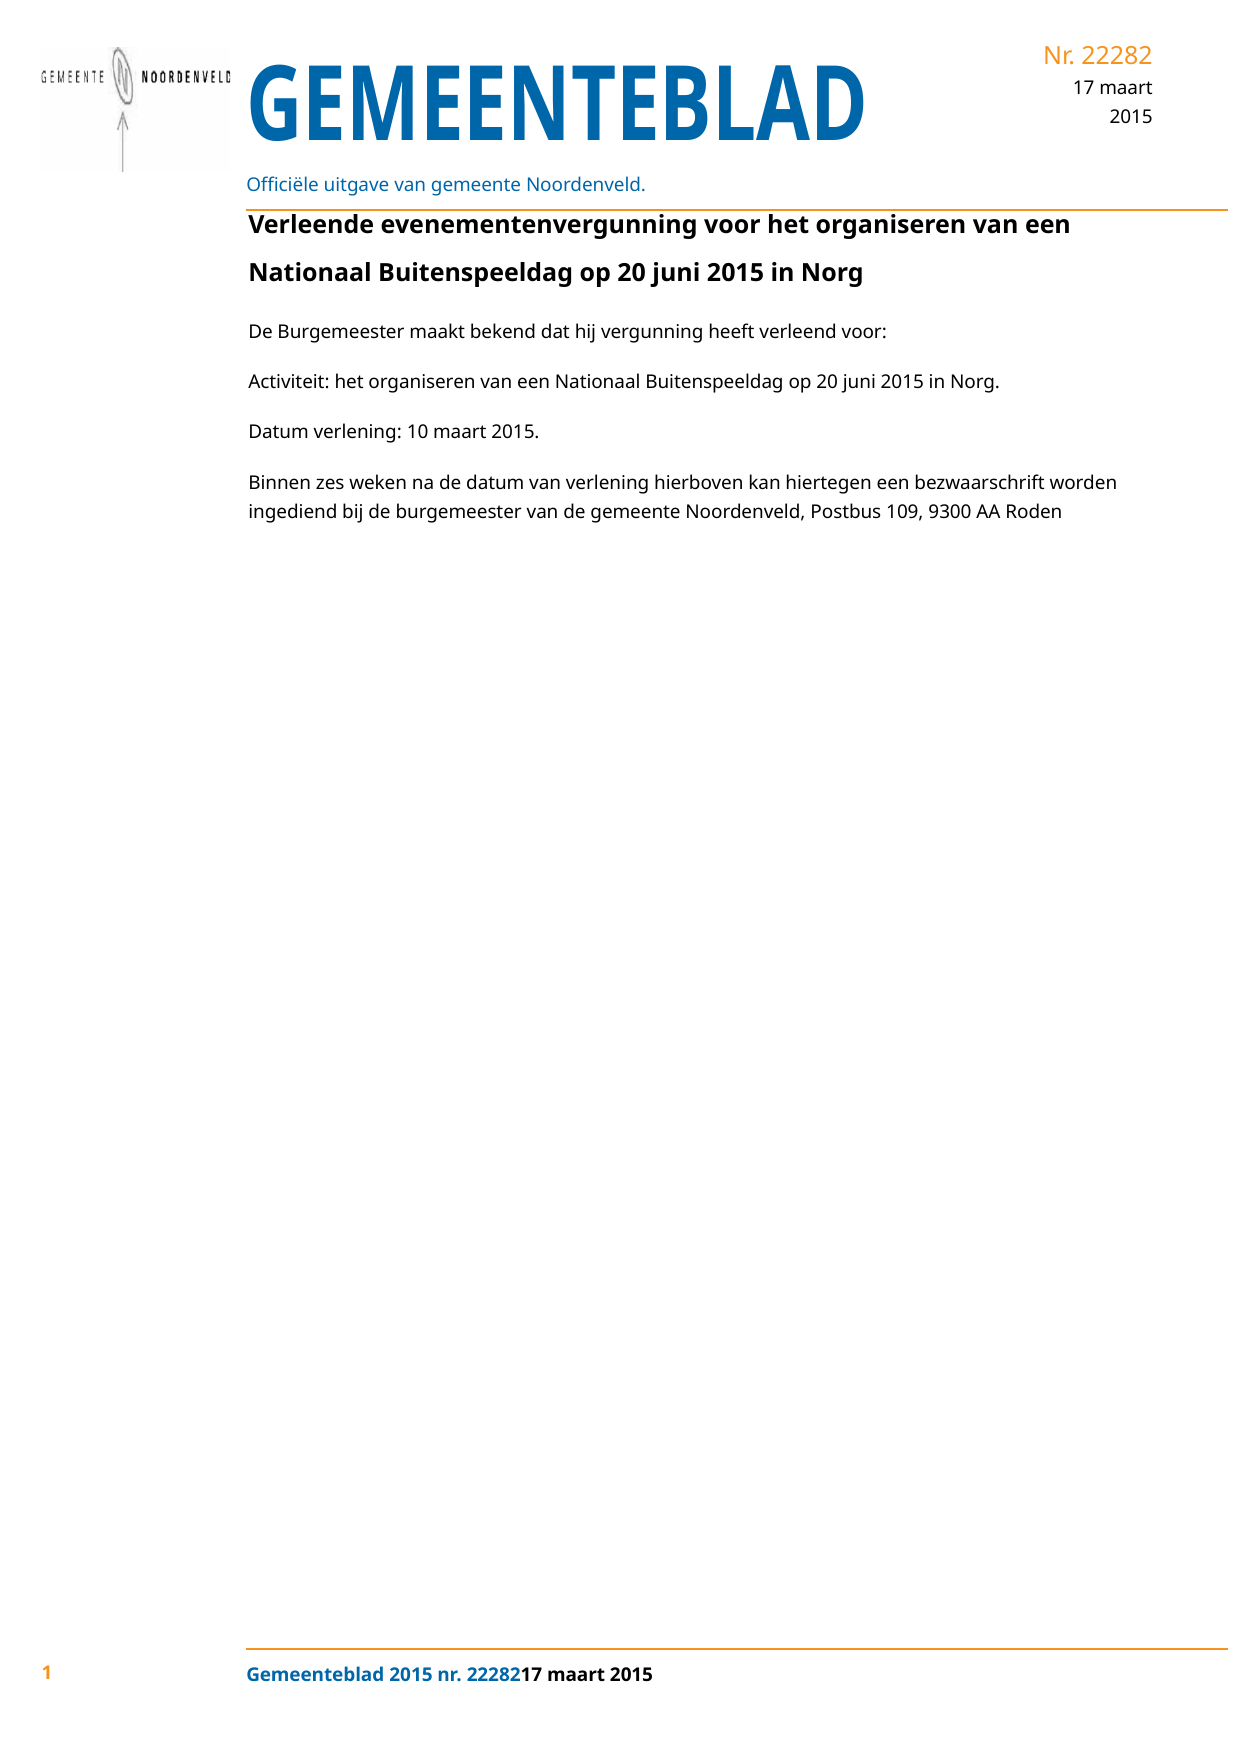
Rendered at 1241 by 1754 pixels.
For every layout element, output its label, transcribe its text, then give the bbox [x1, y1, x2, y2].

text De Burgemeester maakt bekend dat hij vergunning heeft verleend voor: [248, 318, 1152, 344]
text Datum verlening: 10 maart 2015. [248, 419, 1152, 444]
text Binnen zes weken na de datum van verlening hierboven kan hiertegen een bezwaarschrift worden ingediend bij de burgemeester van de gemeente Noordenveld, Postbus 109, 9300 AA Roden [248, 469, 1152, 524]
text Activiteit: het organiseren van een Nationaal Buitenspeeldag op 20 juni 2015 in Norg. [248, 368, 1152, 394]
text Verleende evenementenvergunning voor het organiseren van een Nationaal Buitenspeeldag op 20 juni 2015 in Norg [248, 211, 1152, 288]
picture [41, 47, 231, 172]
